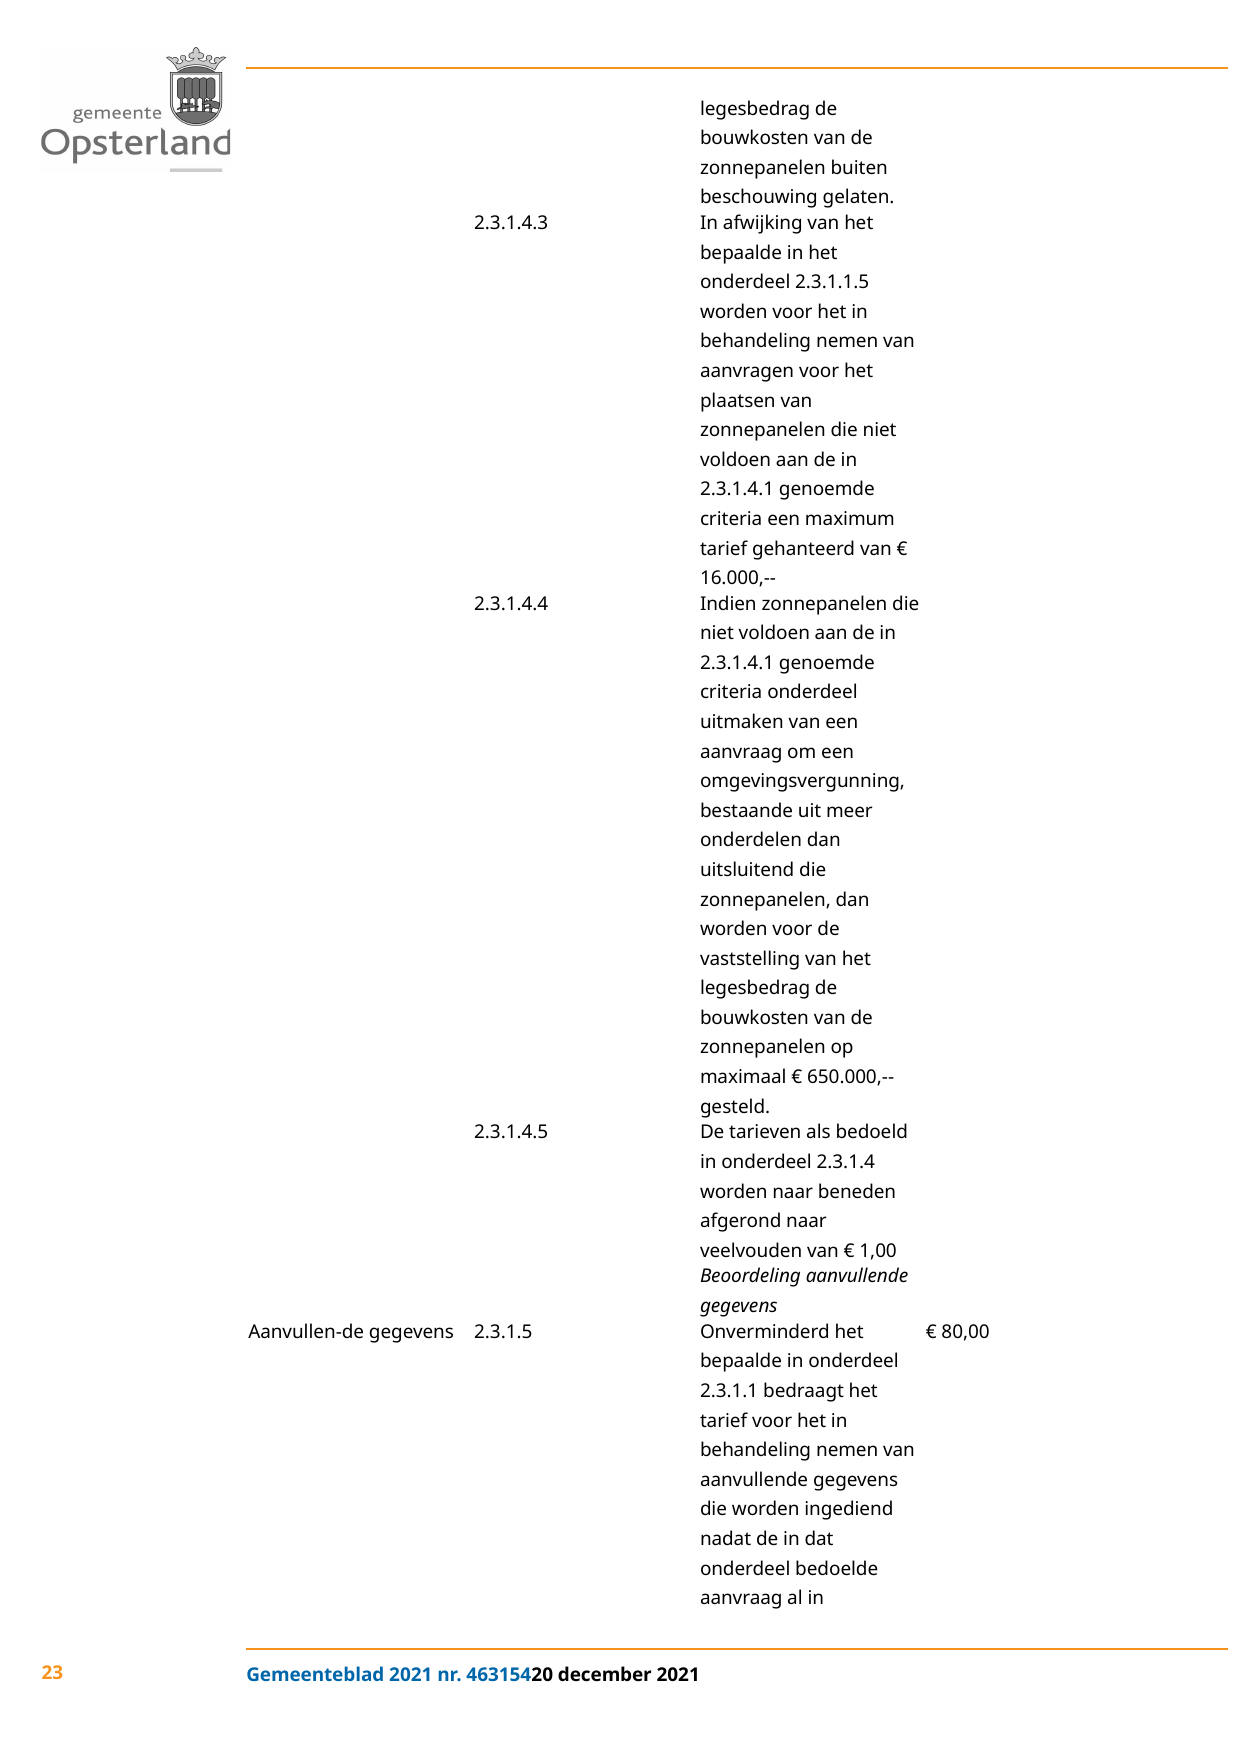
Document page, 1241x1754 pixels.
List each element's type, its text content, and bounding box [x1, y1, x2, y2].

table_cell [474, 95, 700, 209]
picture [41, 47, 231, 172]
table_cell Onverminderd het bepaalde in onderdeel 2.3.1.1 bedraagt het tarief voor het in behandeling nemen van aanvullende gegevens die worden ingediend nadat de in dat onderdeel bedoelde aanvraag al in [700, 1318, 926, 1610]
table_cell [248, 209, 474, 590]
table_cell 2.3.1.4.5 [474, 1119, 700, 1263]
table_cell De tarieven als bedoeld in onderdeel 2.3.1.4 worden naar beneden afgerond naar veelvouden van € 1,00 [700, 1119, 926, 1263]
table_cell [248, 1263, 474, 1318]
table_cell [926, 1119, 1152, 1263]
table_cell [248, 1119, 474, 1263]
table_cell [474, 1263, 700, 1318]
table_cell [926, 209, 1152, 590]
table_cell Beoordeling aanvullende gegevens [700, 1263, 926, 1318]
table_cell Aanvullen-de gegevens [248, 1318, 474, 1610]
table_cell 2.3.1.5 [474, 1318, 700, 1610]
table_cell 2.3.1.4.3 [474, 209, 700, 590]
table_cell 2.3.1.4.4 [474, 590, 700, 1119]
table_cell Indien zonnepanelen die niet voldoen aan de in 2.3.1.4.1 genoemde criteria onderdeel uitmaken van een aanvraag om een omgevingsvergunning, bestaande uit meer onderdelen dan uitsluitend die zonnepanelen, dan worden voor de vaststelling van het legesbedrag de bouwkosten van de zonnepanelen op maximaal € 650.000,-- gesteld. [700, 590, 926, 1119]
table_cell [926, 1263, 1152, 1318]
table_cell [926, 95, 1152, 209]
table_cell [926, 590, 1152, 1119]
table_cell € 80,00 [926, 1318, 1152, 1610]
table_cell In afwijking van het bepaalde in het onderdeel 2.3.1.1.5 worden voor het in behandeling nemen van aanvragen voor het plaatsen van zonnepanelen die niet voldoen aan de in 2.3.1.4.1 genoemde criteria een maximum tarief gehanteerd van € 16.000,-- [700, 209, 926, 590]
table_cell [248, 590, 474, 1119]
table_cell [248, 95, 474, 209]
table_cell legesbedrag de bouwkosten van de zonnepanelen buiten beschouwing gelaten. [700, 95, 926, 209]
